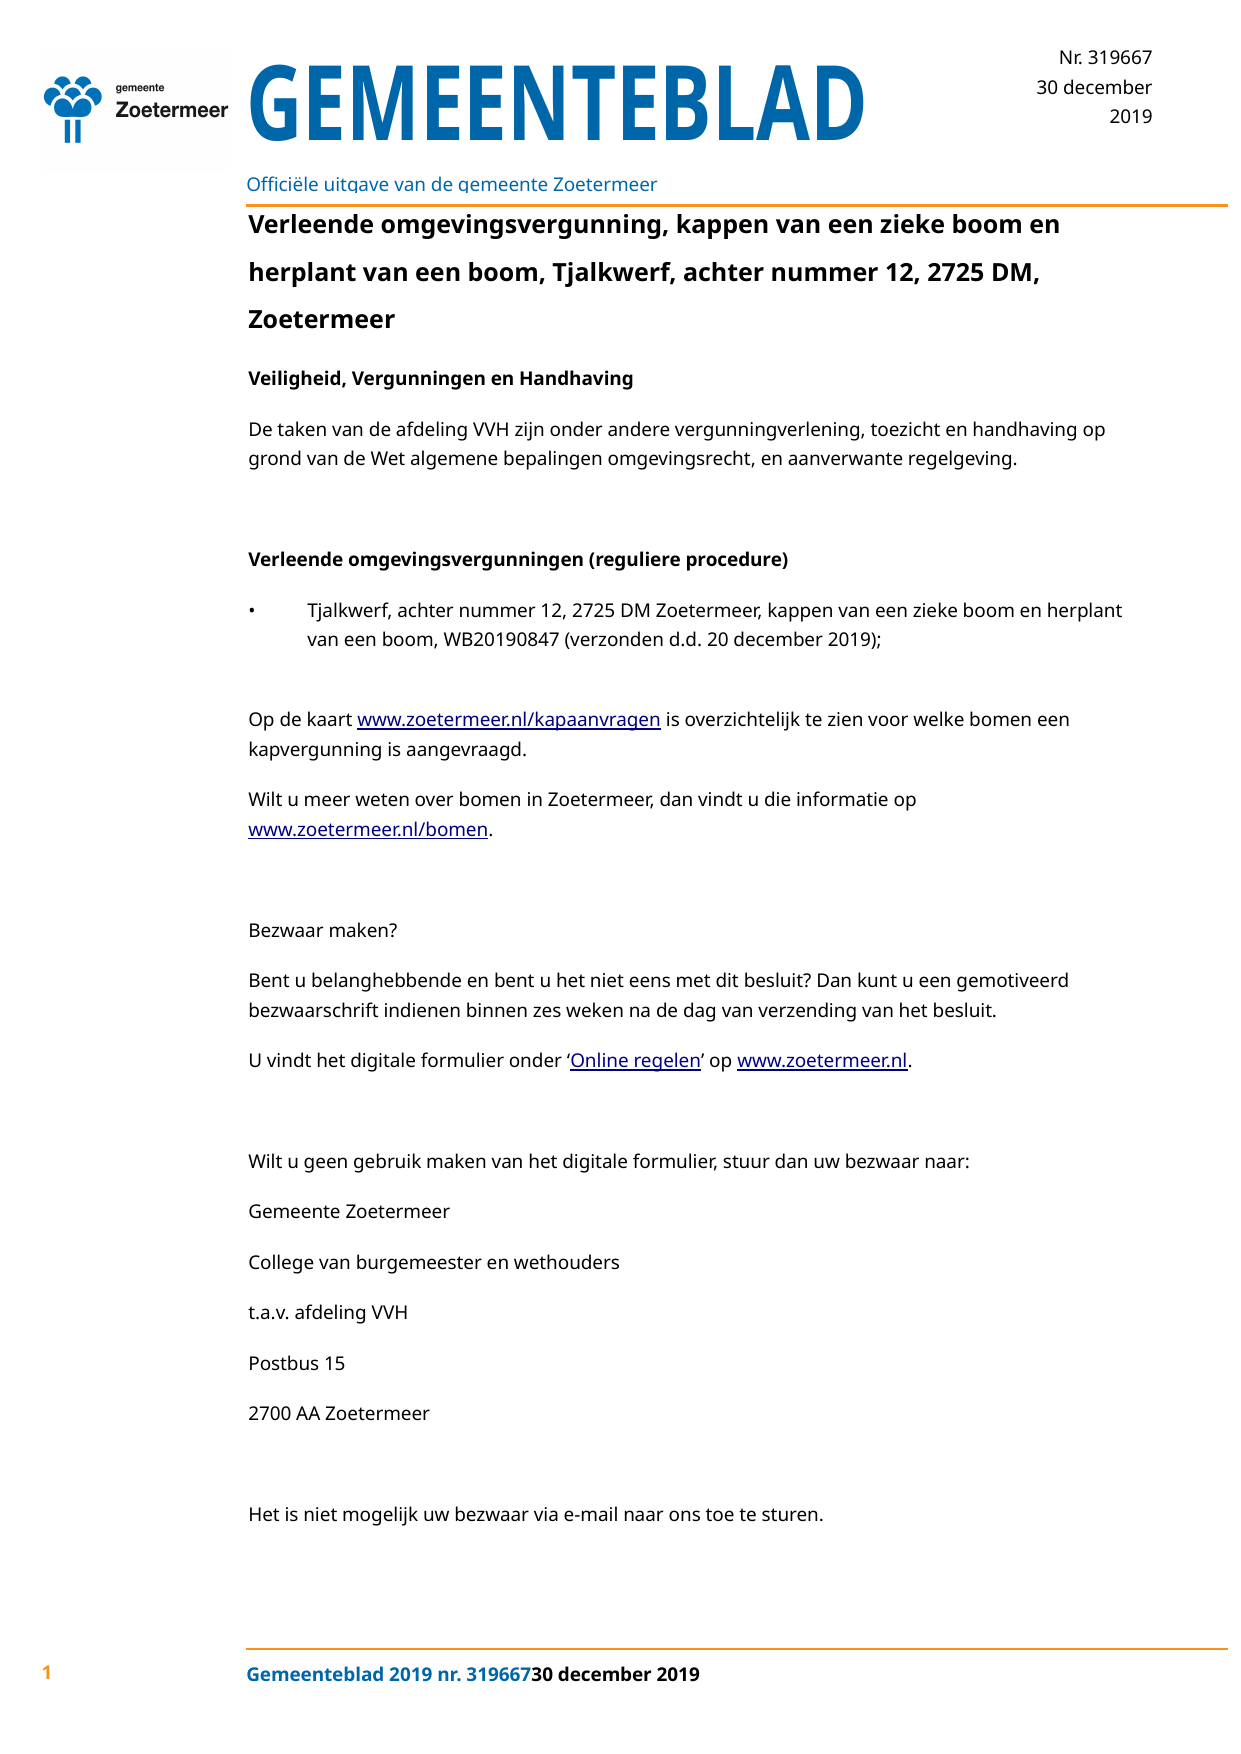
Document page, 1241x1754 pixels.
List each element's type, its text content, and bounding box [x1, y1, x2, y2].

text Wilt u geen gebruik maken van het digitale formulier, stuur dan uw bezwaar naar: [248, 1148, 1152, 1174]
text Postbus 15 [248, 1350, 1152, 1375]
text 2700 AA Zoetermeer [248, 1400, 1152, 1426]
text Wilt u meer weten over bomen in Zoetermeer, dan vindt u die informatie op www.zoetermeer.nl/bomen. [248, 786, 1152, 842]
list Tjalkwerf, achter nummer 12, 2725 DM Zoetermeer, kappen van een zieke boom en herplant van een boom, WB20190847 (verzonden d.d. 20 december 2019); [248, 597, 1152, 652]
text Op de kaart www.zoetermeer.nl/kapaanvragen is overzichtelijk te zien voor welke bomen een kapvergunning is aangevraagd. [248, 706, 1152, 762]
text Het is niet mogelijk uw bezwaar via e-mail naar ons toe te sturen. [248, 1501, 1152, 1527]
text De taken van de afdeling VVH zijn onder andere vergunningverlening, toezicht en handhaving op grond van de Wet algemene bepalingen omgevingsrecht, en aanverwante regelgeving. [248, 416, 1152, 471]
picture [41, 47, 231, 172]
text Bezwaar maken? [248, 917, 1152, 942]
text t.a.v. afdeling VVH [248, 1299, 1152, 1325]
text U vindt het digitale formulier onder ‘Online regelen’ op www.zoetermeer.nl. [248, 1047, 1152, 1073]
text Verleende omgevingsvergunningen (reguliere procedure) [248, 546, 1152, 572]
text Bent u belanghebbende en bent u het niet eens met dit besluit? Dan kunt u een gemotiveerd bezwaarschrift indienen binnen zes weken na de dag van verzending van het besluit. [248, 967, 1152, 1022]
text Veiligheid, Vergunningen en Handhaving [248, 366, 1152, 391]
text College van burgemeester en wethouders [248, 1249, 1152, 1274]
text Verleende omgevingsvergunning, kappen van een zieke boom en herplant van een boom, Tjalkwerf, achter nummer 12, 2725 DM, Zoetermeer [248, 207, 1152, 336]
text Gemeente Zoetermeer [248, 1198, 1152, 1224]
